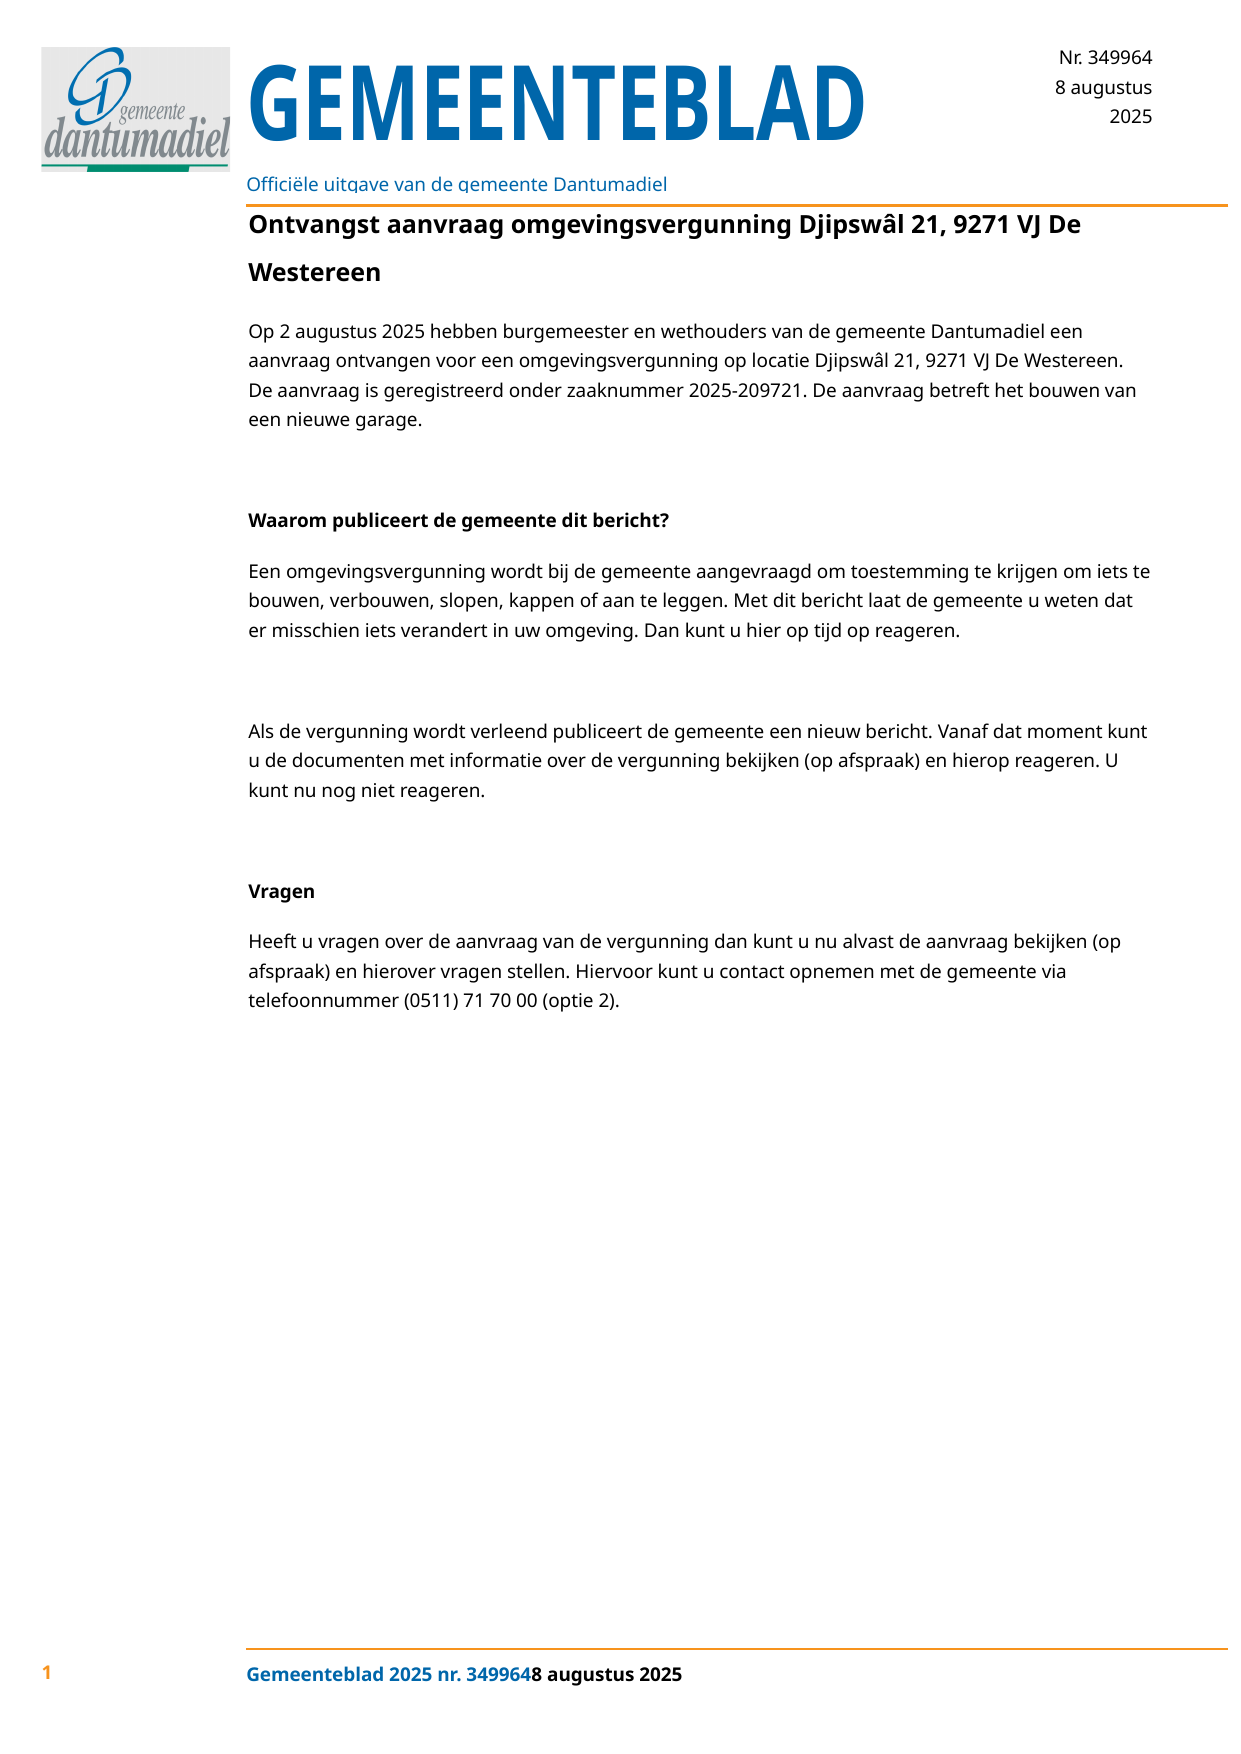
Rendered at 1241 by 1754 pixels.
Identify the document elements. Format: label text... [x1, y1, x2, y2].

picture [41, 47, 231, 172]
text Ontvangst aanvraag omgevingsvergunning Djipswâl 21, 9271 VJ De Westereen [248, 207, 1152, 288]
text Een omgevingsvergunning wordt bij de gemeente aangevraagd om toestemming te krijgen om iets te bouwen, verbouwen, slopen, kappen of aan te leggen. Met dit bericht laat de gemeente u weten dat er misschien iets verandert in uw omgeving. Dan kunt u hier op tijd op reageren. [248, 558, 1152, 643]
text Op 2 augustus 2025 hebben burgemeester en wethouders van de gemeente Dantumadiel een aanvraag ontvangen voor een omgevingsvergunning op locatie Djipswâl 21, 9271 VJ De Westereen. De aanvraag is geregistreerd onder zaaknummer 2025-209721. De aanvraag betreft het bouwen van een nieuwe garage. [248, 318, 1152, 432]
text Vragen [248, 878, 1152, 904]
text Heeft u vragen over de aanvraag van de vergunning dan kunt u nu alvast de aanvraag bekijken (op afspraak) en hierover vragen stellen. Hiervoor kunt u contact opnemen met de gemeente via telefoonnummer (0511) 71 70 00 (optie 2). [248, 928, 1152, 1013]
text Waarom publiceert de gemeente dit bericht? [248, 507, 1152, 533]
text Als de vergunning wordt verleend publiceert de gemeente een nieuw bericht. Vanaf dat moment kunt u de documenten met informatie over de vergunning bekijken (op afspraak) en hierop reageren. U kunt nu nog niet reageren. [248, 718, 1152, 803]
